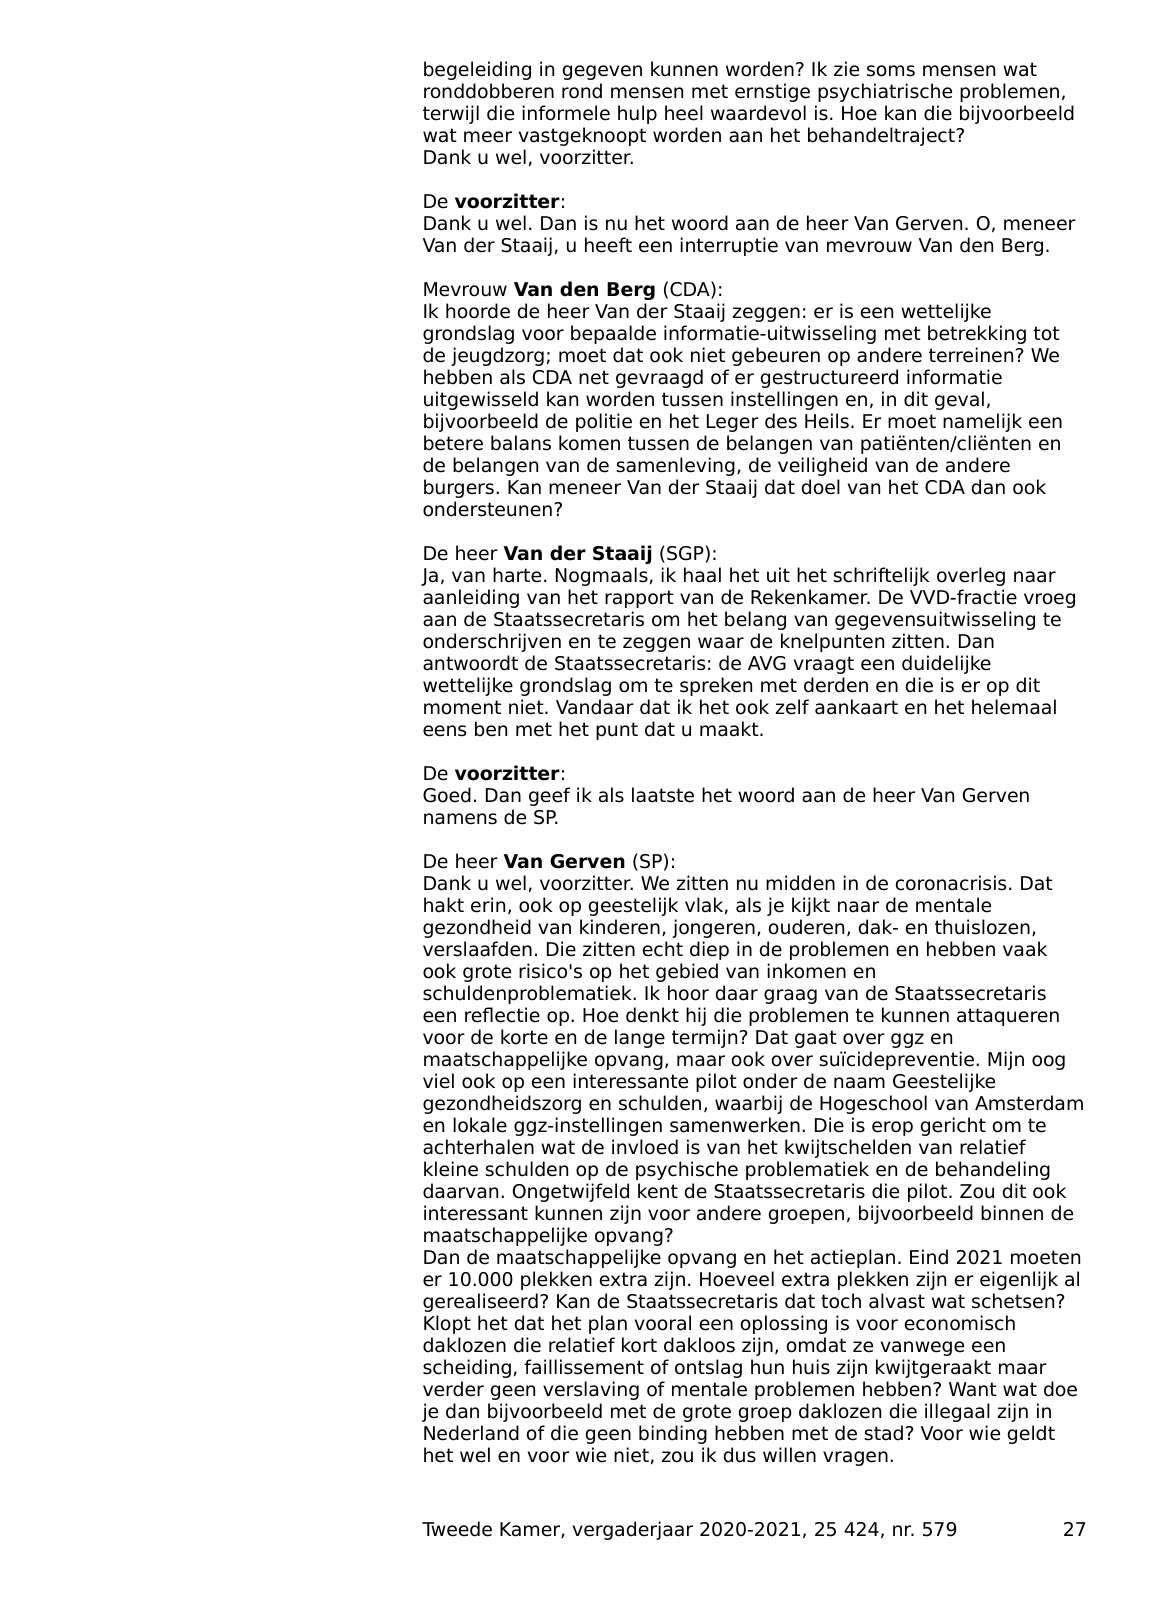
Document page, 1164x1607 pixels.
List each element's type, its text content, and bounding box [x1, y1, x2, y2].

text Ja, van harte. Nogmaals, ik haal het uit het schriftelijk overleg naar aanleiding van het rapport van de Rekenkamer. De VVD-fractie vroeg aan de Staatssecretaris om het belang van gegevensuitwisseling te onderschrijven en te zeggen waar de knelpunten zitten. Dan antwoordt de Staatssecretaris: de AVG vraagt een duidelijke wettelijke grondslag om te spreken met derden en die is er op dit moment niet. Vandaar dat ik het ook zelf aankaart en het helemaal eens ben met het punt dat u maakt. [422, 565, 1087, 741]
text Ik hoorde de heer Van der Staaij zeggen: er is een wettelijke grondslag voor bepaalde informatie-uitwisseling met betrekking tot de jeugdzorg; moet dat ook niet gebeuren op andere terreinen? We hebben als CDA net gevraagd of er gestructureerd informatie uitgewisseld kan worden tussen instellingen en, in dit geval, bijvoorbeeld de politie en het Leger des Heils. Er moet namelijk een betere balans komen tussen de belangen van patiënten/cliënten en de belangen van de samenleving, de veiligheid van de andere burgers. Kan meneer Van der Staaij dat doel van het CDA dan ook ondersteunen? [422, 301, 1087, 521]
text De heer Van der Staaij (SGP): [422, 543, 1087, 565]
text begeleiding in gegeven kunnen worden? Ik zie soms mensen wat ronddobberen rond mensen met ernstige psychiatrische problemen, terwijl die informele hulp heel waardevol is. Hoe kan die bijvoorbeeld wat meer vastgeknoopt worden aan het behandeltraject? [422, 59, 1087, 147]
text De heer Van Gerven (SP): [422, 851, 1087, 873]
text De voorzitter: [422, 191, 1087, 213]
text Dan de maatschappelijke opvang en het actieplan. Eind 2021 moeten er 10.000 plekken extra zijn. Hoeveel extra plekken zijn er eigenlijk al gerealiseerd? Kan de Staatssecretaris dat toch alvast wat schetsen? Klopt het dat het plan vooral een oplossing is voor economisch daklozen die relatief kort dakloos zijn, omdat ze vanwege een scheiding, faillissement of ontslag hun huis zijn kwijtgeraakt maar verder geen verslaving of mentale problemen hebben? Want wat doe je dan bijvoorbeeld met de grote groep daklozen die illegaal zijn in Nederland of die geen binding hebben met de stad? Voor wie geldt het wel en voor wie niet, zou ik dus willen vragen. [422, 1247, 1087, 1467]
text Dank u wel, voorzitter. [422, 147, 1087, 169]
text Mevrouw Van den Berg (CDA): [422, 279, 1087, 301]
text Dank u wel. Dan is nu het woord aan de heer Van Gerven. O, meneer Van der Staaij, u heeft een interruptie van mevrouw Van den Berg. [422, 213, 1087, 257]
text Goed. Dan geef ik als laatste het woord aan de heer Van Gerven namens de SP. [422, 785, 1087, 829]
text Dank u wel, voorzitter. We zitten nu midden in de coronacrisis. Dat hakt erin, ook op geestelijk vlak, als je kijkt naar de mentale gezondheid van kinderen, jongeren, ouderen, dak- en thuislozen, verslaafden. Die zitten echt diep in de problemen en hebben vaak ook grote risico's op het gebied van inkomen en schuldenproblematiek. Ik hoor daar graag van de Staatssecretaris een reflectie op. Hoe denkt hij die problemen te kunnen attaqueren voor de korte en de lange termijn? Dat gaat over ggz en maatschappelijke opvang, maar ook over suïcidepreventie. Mijn oog viel ook op een interessante pilot onder de naam Geestelijke gezondheidszorg en schulden, waarbij de Hogeschool van Amsterdam en lokale ggz-instellingen samenwerken. Die is erop gericht om te achterhalen wat de invloed is van het kwijtschelden van relatief kleine schulden op de psychische problematiek en de behandeling daarvan. Ongetwijfeld kent de Staatssecretaris die pilot. Zou dit ook interessant kunnen zijn voor andere groepen, bijvoorbeeld binnen de maatschappelijke opvang? [422, 873, 1087, 1247]
text De voorzitter: [422, 763, 1087, 785]
